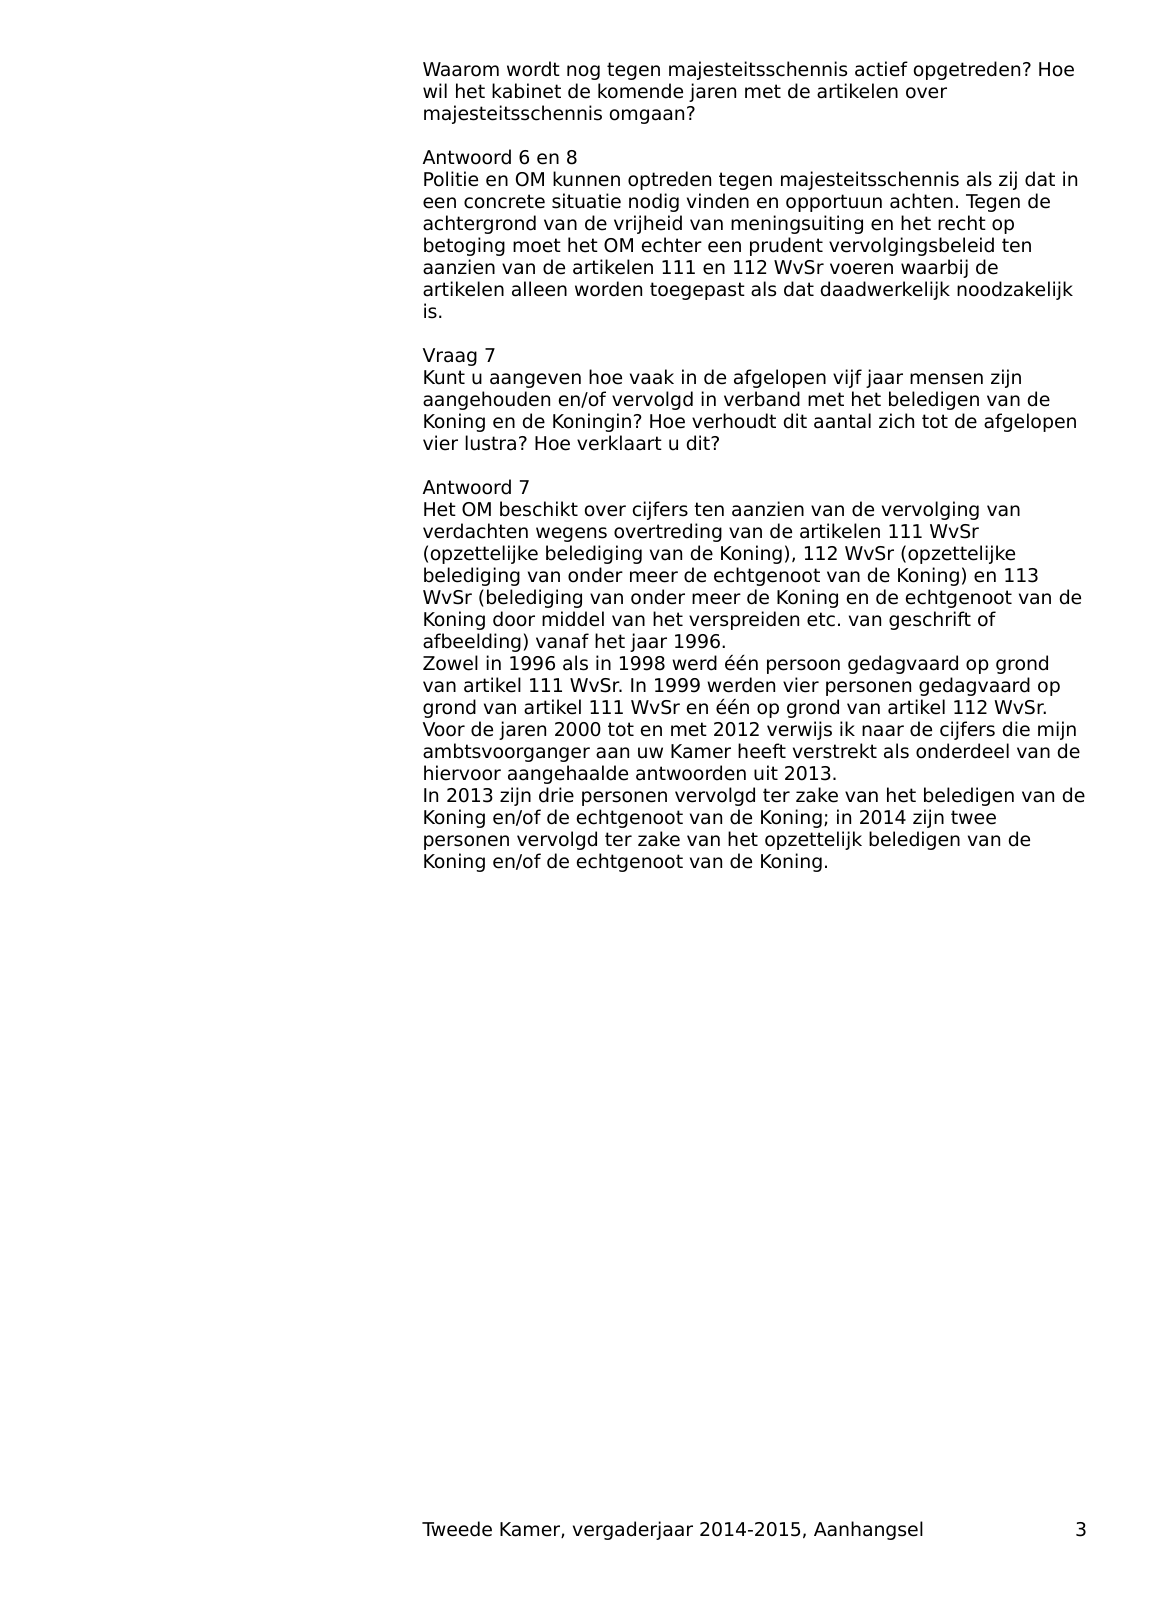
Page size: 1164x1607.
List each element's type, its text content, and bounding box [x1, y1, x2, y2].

text Zowel in 1996 als in 1998 werd één persoon gedagvaard op grond van artikel 111 WvSr. In 1999 werden vier personen gedagvaard op grond van artikel 111 WvSr en één op grond van artikel 112 WvSr. [422, 653, 1087, 719]
text Kunt u aangeven hoe vaak in de afgelopen vijf jaar mensen zijn aangehouden en/of vervolgd in verband met het beledigen van de Koning en de Koningin? Hoe verhoudt dit aantal zich tot de afgelopen vier lustra? Hoe verklaart u dit? [422, 367, 1087, 455]
text Voor de jaren 2000 tot en met 2012 verwijs ik naar de cijfers die mijn ambtsvoorganger aan uw Kamer heeft verstrekt als onderdeel van de hiervoor aangehaalde antwoorden uit 2013. [422, 719, 1087, 785]
text In 2013 zijn drie personen vervolgd ter zake van het beledigen van de Koning en/of de echtgenoot van de Koning; in 2014 zijn twee personen vervolgd ter zake van het opzettelijk beledigen van de Koning en/of de echtgenoot van de Koning. [422, 785, 1087, 873]
text Vraag 7 [422, 345, 1087, 367]
text Antwoord 6 en 8 [422, 147, 1087, 169]
text Het OM beschikt over cijfers ten aanzien van de vervolging van verdachten wegens overtreding van de artikelen 111 WvSr (opzettelijke belediging van de Koning), 112 WvSr (opzettelijke belediging van onder meer de echtgenoot van de Koning) en 113 WvSr (belediging van onder meer de Koning en de echtgenoot van de Koning door middel van het verspreiden etc. van geschrift of afbeelding) vanaf het jaar 1996. [422, 499, 1087, 653]
text Politie en OM kunnen optreden tegen majesteitsschennis als zij dat in een concrete situatie nodig vinden en opportuun achten. Tegen de achtergrond van de vrijheid van meningsuiting en het recht op betoging moet het OM echter een prudent vervolgingsbeleid ten aanzien van de artikelen 111 en 112 WvSr voeren waarbij de artikelen alleen worden toegepast als dat daadwerkelijk noodzakelijk is. [422, 169, 1087, 323]
text Waarom wordt nog tegen majesteitsschennis actief opgetreden? Hoe wil het kabinet de komende jaren met de artikelen over majesteitsschennis omgaan? [422, 59, 1087, 125]
text Antwoord 7 [422, 477, 1087, 499]
